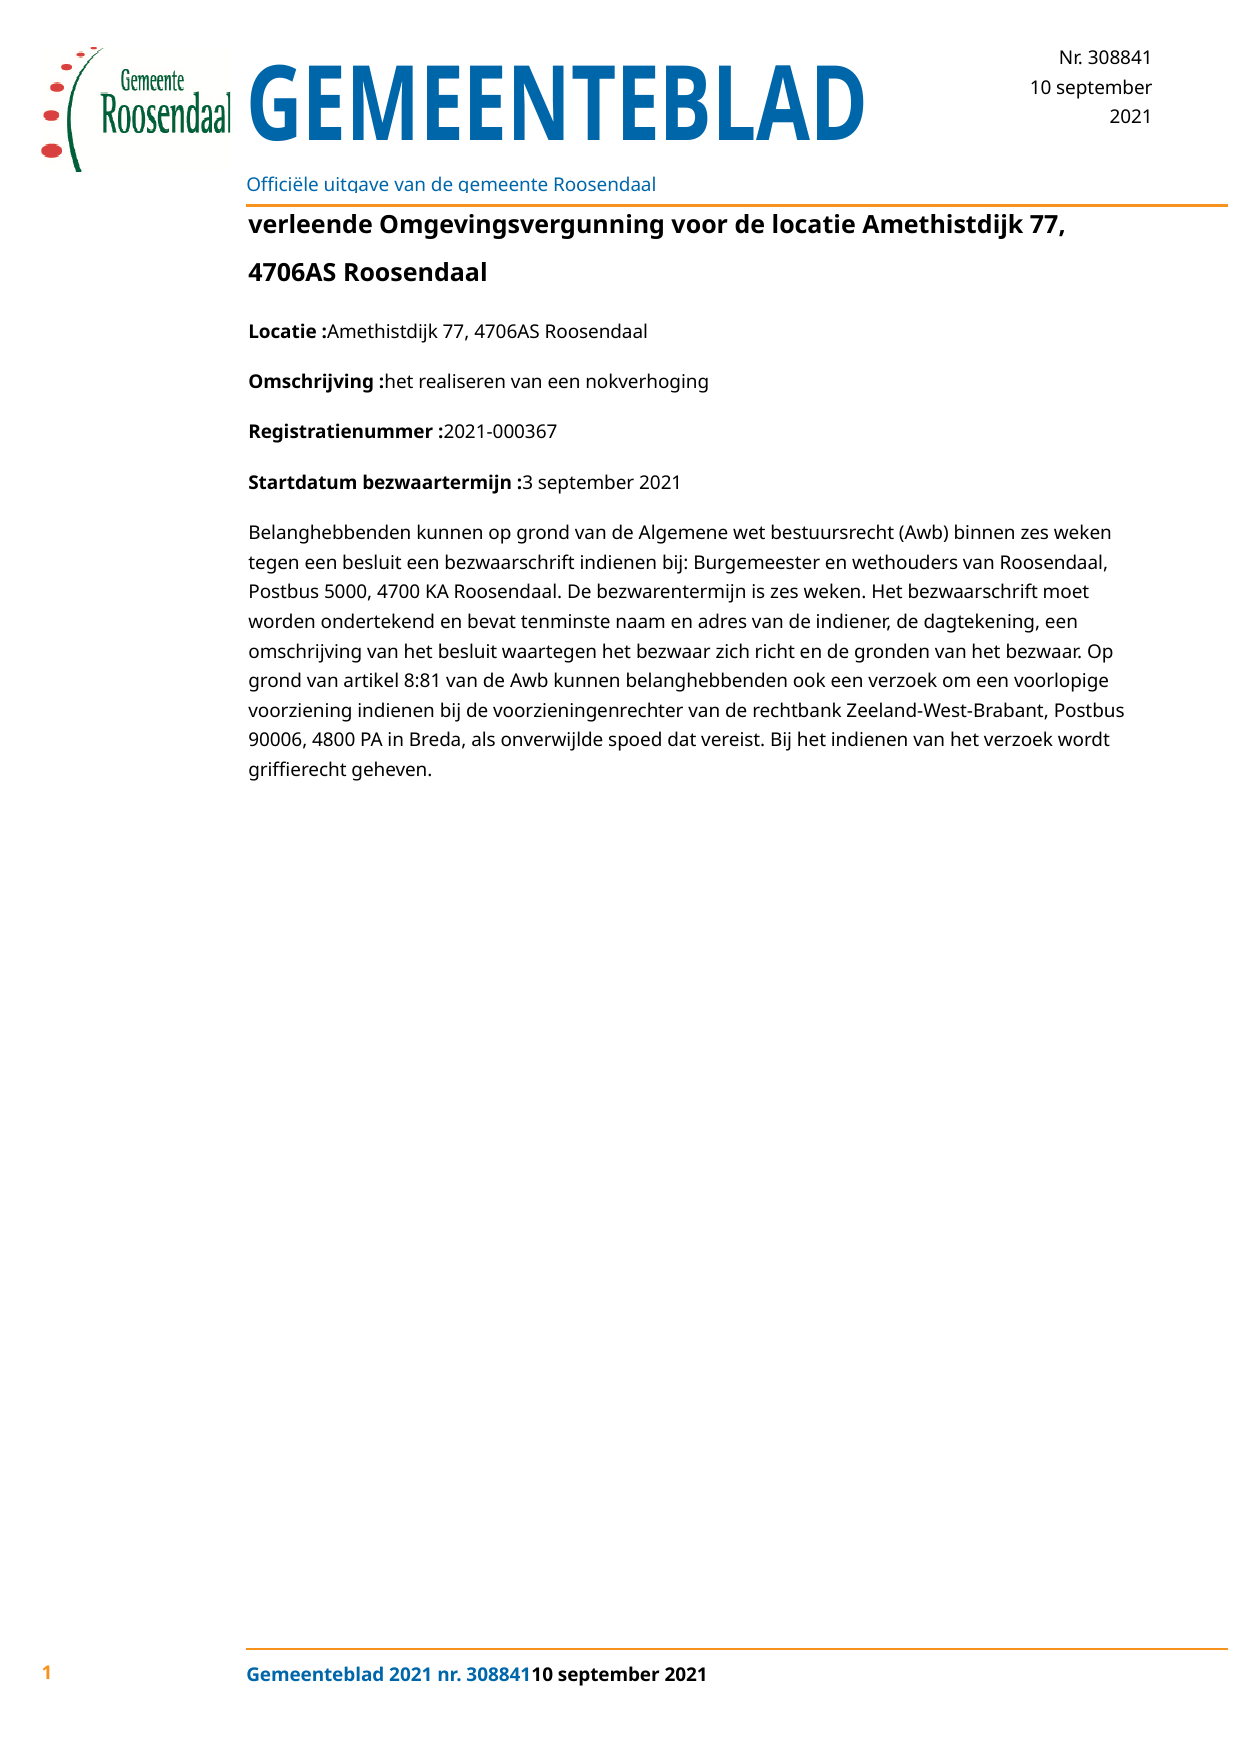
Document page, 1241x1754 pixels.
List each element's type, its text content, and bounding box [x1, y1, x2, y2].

text Belanghebbenden kunnen op grond van de Algemene wet bestuursrecht (Awb) binnen zes weken tegen een besluit een bezwaarschrift indienen bij: Burgemeester en wethouders van Roosendaal, Postbus 5000, 4700 KA Roosendaal. De bezwarentermijn is zes weken. Het bezwaarschrift moet worden ondertekend en bevat tenminste naam en adres van de indiener, de dagtekening, een omschrijving van het besluit waartegen het bezwaar zich richt en de gronden van het bezwaar. Op grond van artikel 8:81 van de Awb kunnen belanghebbenden ook een verzoek om een voorlopige voorziening indienen bij de voorzieningenrechter van de rechtbank Zeeland-West-Brabant, Postbus 90006, 4800 PA in Breda, als onverwijlde spoed dat vereist. Bij het indienen van het verzoek wordt griffierecht geheven. [248, 519, 1152, 782]
picture [41, 47, 231, 172]
text Locatie :Amethistdijk 77, 4706AS Roosendaal [248, 318, 1152, 344]
text Startdatum bezwaartermijn :3 september 2021 [248, 469, 1152, 495]
text verleende Omgevingsvergunning voor de locatie Amethistdijk 77, 4706AS Roosendaal [248, 207, 1152, 288]
text Registratienummer :2021-000367 [248, 419, 1152, 444]
text Omschrijving :het realiseren van een nokverhoging [248, 368, 1152, 394]
